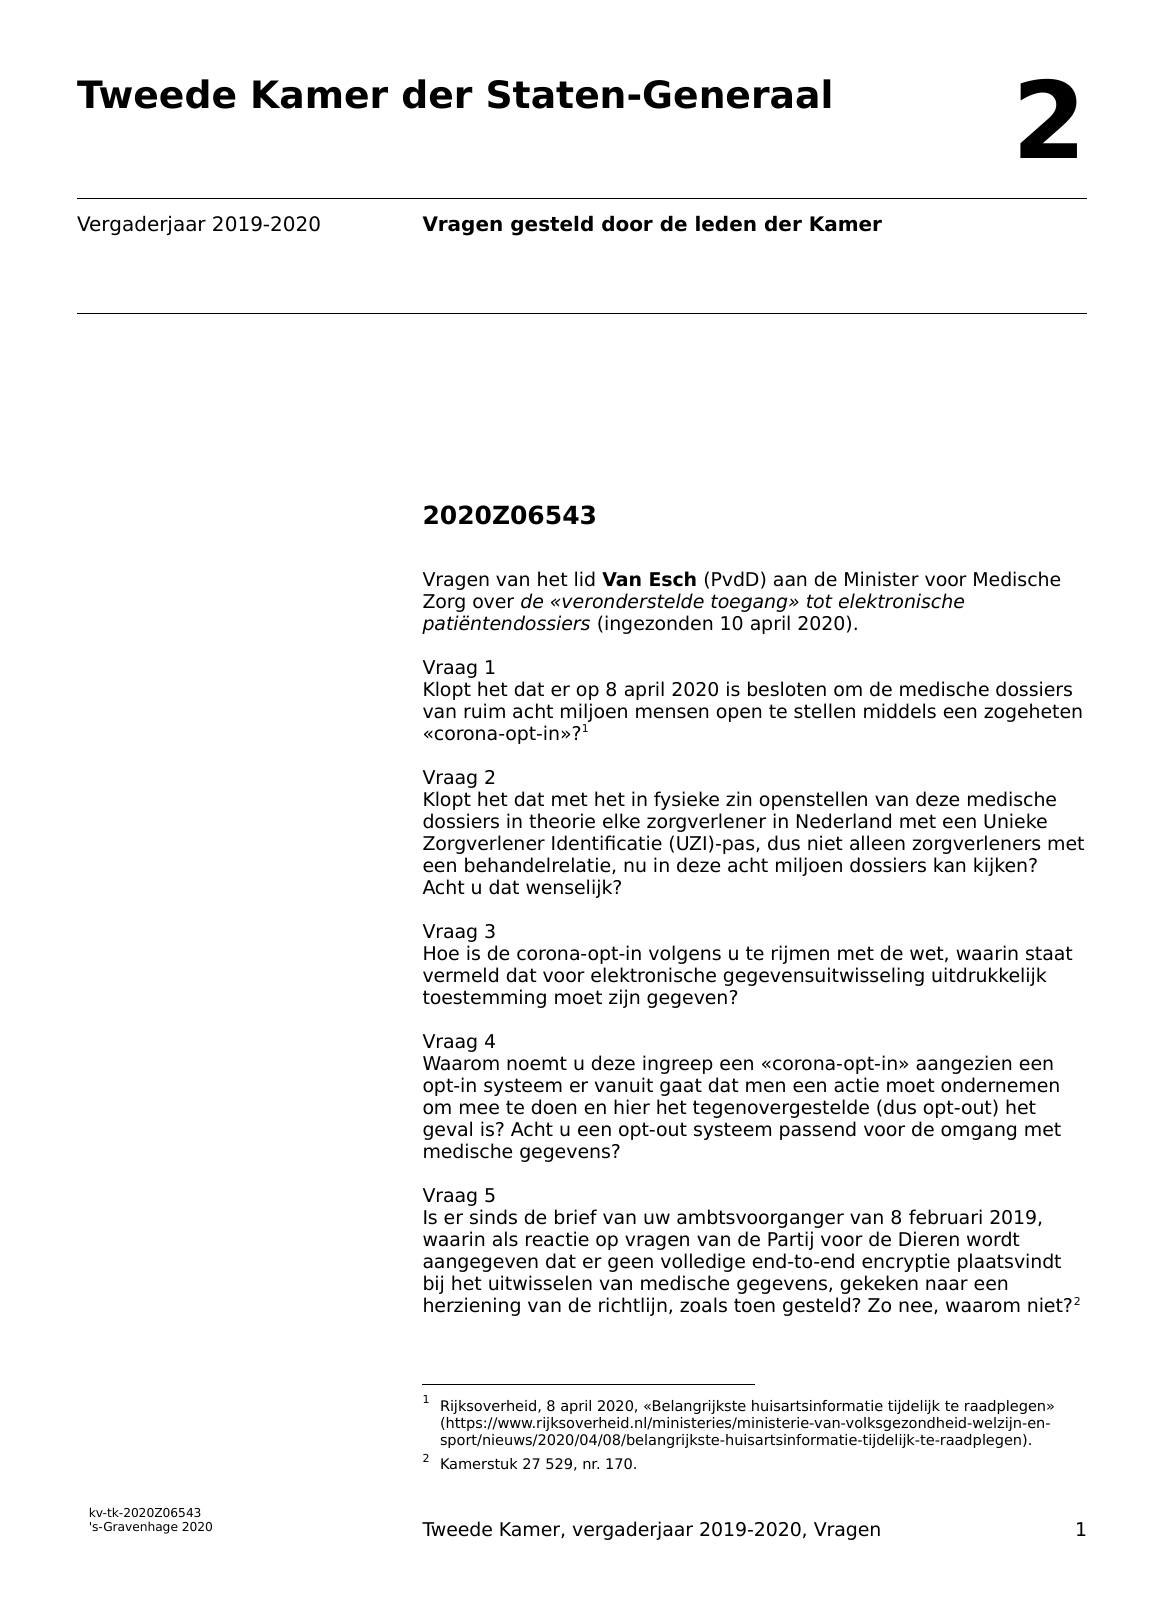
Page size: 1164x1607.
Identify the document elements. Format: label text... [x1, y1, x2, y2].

text Waarom noemt u deze ingreep een «corona-opt-in» aangezien een opt-in systeem er vanuit gaat dat men een actie moet ondernemen om mee te doen en hier het tegenovergestelde (dus opt-out) het geval is? Acht u een opt-out systeem passend voor de omgang met medische gegevens? [422, 1053, 1087, 1163]
table_cell Vergaderjaar 2019-2020 [77, 199, 422, 313]
text Klopt het dat met het in fysieke zin openstellen van deze medische dossiers in theorie elke zorgverlener in Nederland met een Unieke Zorgverlener Identificatie (UZI)-pas, dus niet alleen zorgverleners met een behandelrelatie, nu in deze acht miljoen dossiers kan kijken? Acht u dat wenselijk? [422, 789, 1087, 899]
table_header 2 [886, 59, 1087, 198]
text kv-tk-2020Z06543 [88, 1506, 323, 1520]
text Is er sinds de brief van uw ambtsvoorganger van 8 februari 2019, waarin als reactie op vragen van de Partij voor de Dieren wordt aangegeven dat er geen volledige end-to-end encryptie plaatsvindt bij het uitwisselen van medische gegevens, gekeken naar een herziening van de richtlijn, zoals toen gesteld? Zo nee, waarom niet? [422, 1207, 1087, 1317]
text Vraag 5 [422, 1185, 1087, 1207]
text Vragen van het lid Van Esch (PvdD) aan de Minister voor Medische Zorg over de «veronderstelde toegang» tot elektronische patiëntendossiers (ingezonden 10 april 2020). [422, 569, 1087, 635]
text Klopt het dat er op 8 april 2020 is besloten om de medische dossiers van ruim acht miljoen mensen open te stellen middels een zogeheten «corona-opt-in»? [422, 679, 1087, 745]
text Vraag 2 [422, 767, 1087, 789]
text 's-Gravenhage 2020 [88, 1520, 323, 1534]
text Vraag 4 [422, 1031, 1087, 1053]
text 2020Z06543 [422, 501, 1087, 531]
text Vraag 1 [422, 657, 1087, 679]
text Hoe is de corona-opt-in volgens u te rijmen met de wet, waarin staat vermeld dat voor elektronische gegevensuitwisseling uitdrukkelijk toestemming moet zijn gegeven? [422, 943, 1087, 1009]
text Kamerstuk 27 529, nr. 170. [422, 1452, 1087, 1474]
text Rijksoverheid, 8 april 2020, «Belangrijkste huisartsinformatie tijdelijk te raadplegen» (https://www.rijksoverheid.nl/ministeries/ministerie-van-volksgezondheid-welzijn-en-sport/nieuws/2020/04/08/belangrijkste-huisartsinformatie-tijdelijk-te-raadplegen). [422, 1393, 1087, 1449]
table_cell Vragen gesteld door de leden der Kamer [422, 199, 1087, 313]
table_header Tweede Kamer der Staten-Generaal [77, 59, 886, 198]
text Vraag 3 [422, 921, 1087, 943]
